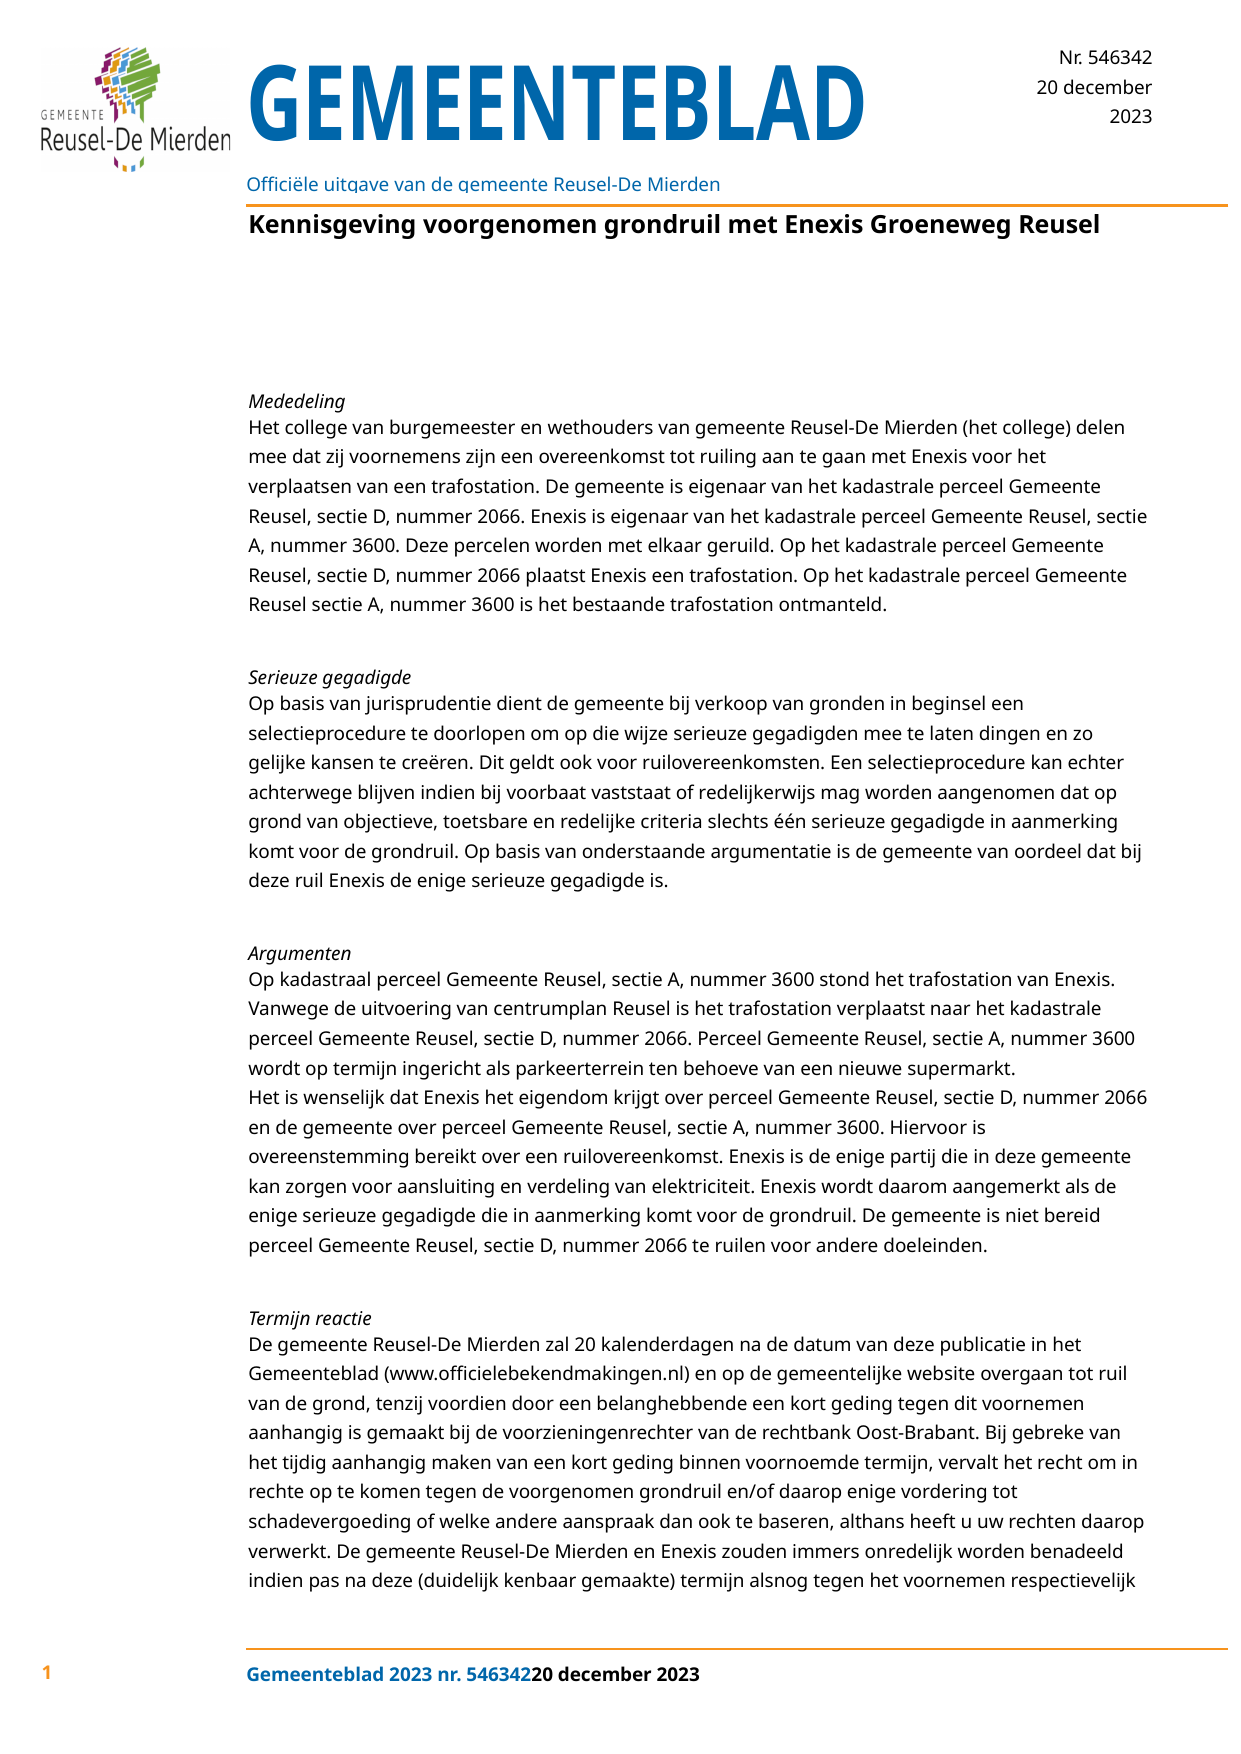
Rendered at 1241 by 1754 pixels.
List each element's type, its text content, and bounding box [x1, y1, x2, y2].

text Kennisgeving voorgenomen grondruil met Enexis Groeneweg Reusel [248, 207, 1152, 241]
text Op kadastraal perceel Gemeente Reusel, sectie A, nummer 3600 stond het trafostation van Enexis. Vanwege de uitvoering van centrumplan Reusel is het trafostation verplaatst naar het kadastrale perceel Gemeente Reusel, sectie D, nummer 2066. Perceel Gemeente Reusel, sectie A, nummer 3600 wordt op termijn ingericht als parkeerterrein ten behoeve van een nieuwe supermarkt. [248, 966, 1152, 1081]
text De gemeente Reusel-De Mierden zal 20 kalenderdagen na de datum van deze publicatie in het Gemeenteblad (www.officielebekendmakingen.nl) en op de gemeentelijke website overgaan tot ruil van de grond, tenzij voordien door een belanghebbende een kort geding tegen dit voornemen aanhangig is gemaakt bij de voorzieningenrechter van de rechtbank Oost-Brabant. Bij gebreke van het tijdig aanhangig maken van een kort geding binnen voornoemde termijn, vervalt het recht om in rechte op te komen tegen de voorgenomen grondruil en/of daarop enige vordering tot schadevergoeding of welke andere aanspraak dan ook te baseren, althans heeft u uw rechten daarop verwerkt. De gemeente Reusel-De Mierden en Enexis zouden immers onredelijk worden benadeeld indien pas na deze (duidelijk kenbaar gemaakte) termijn alsnog tegen het voornemen respectievelijk [248, 1331, 1152, 1593]
text Het is wenselijk dat Enexis het eigendom krijgt over perceel Gemeente Reusel, sectie D, nummer 2066 en de gemeente over perceel Gemeente Reusel, sectie A, nummer 3600. Hiervoor is overeenstemming bereikt over een ruilovereenkomst. Enexis is de enige partij die in deze gemeente kan zorgen voor aansluiting en verdeling van elektriciteit. Enexis wordt daarom aangemerkt als de enige serieuze gegadigde die in aanmerking komt voor de grondruil. De gemeente is niet bereid perceel Gemeente Reusel, sectie D, nummer 2066 te ruilen voor andere doeleinden. [248, 1084, 1152, 1258]
text Argumenten [248, 940, 1152, 966]
text Serieuze gegadigde [248, 664, 1152, 690]
picture [41, 47, 231, 172]
text Termijn reactie [248, 1305, 1152, 1331]
text Het college van burgemeester en wethouders van gemeente Reusel-De Mierden (het college) delen mee dat zij voornemens zijn een overeenkomst tot ruiling aan te gaan met Enexis voor het verplaatsen van een trafostation. De gemeente is eigenaar van het kadastrale perceel Gemeente Reusel, sectie D, nummer 2066. Enexis is eigenaar van het kadastrale perceel Gemeente Reusel, sectie A, nummer 3600. Deze percelen worden met elkaar geruild. Op het kadastrale perceel Gemeente Reusel, sectie D, nummer 2066 plaatst Enexis een trafostation. Op het kadastrale perceel Gemeente Reusel sectie A, nummer 3600 is het bestaande trafostation ontmanteld. [248, 414, 1152, 617]
text Op basis van jurisprudentie dient de gemeente bij verkoop van gronden in beginsel een selectieprocedure te doorlopen om op die wijze serieuze gegadigden mee te laten dingen en zo gelijke kansen te creëren. Dit geldt ook voor ruilovereenkomsten. Een selectieprocedure kan echter achterwege blijven indien bij voorbaat vaststaat of redelijkerwijs mag worden aangenomen dat op grond van objectieve, toetsbare en redelijke criteria slechts één serieuze gegadigde in aanmerking komt voor de grondruil. Op basis van onderstaande argumentatie is de gemeente van oordeel dat bij deze ruil Enexis de enige serieuze gegadigde is. [248, 690, 1152, 893]
text Mededeling [248, 388, 1152, 414]
